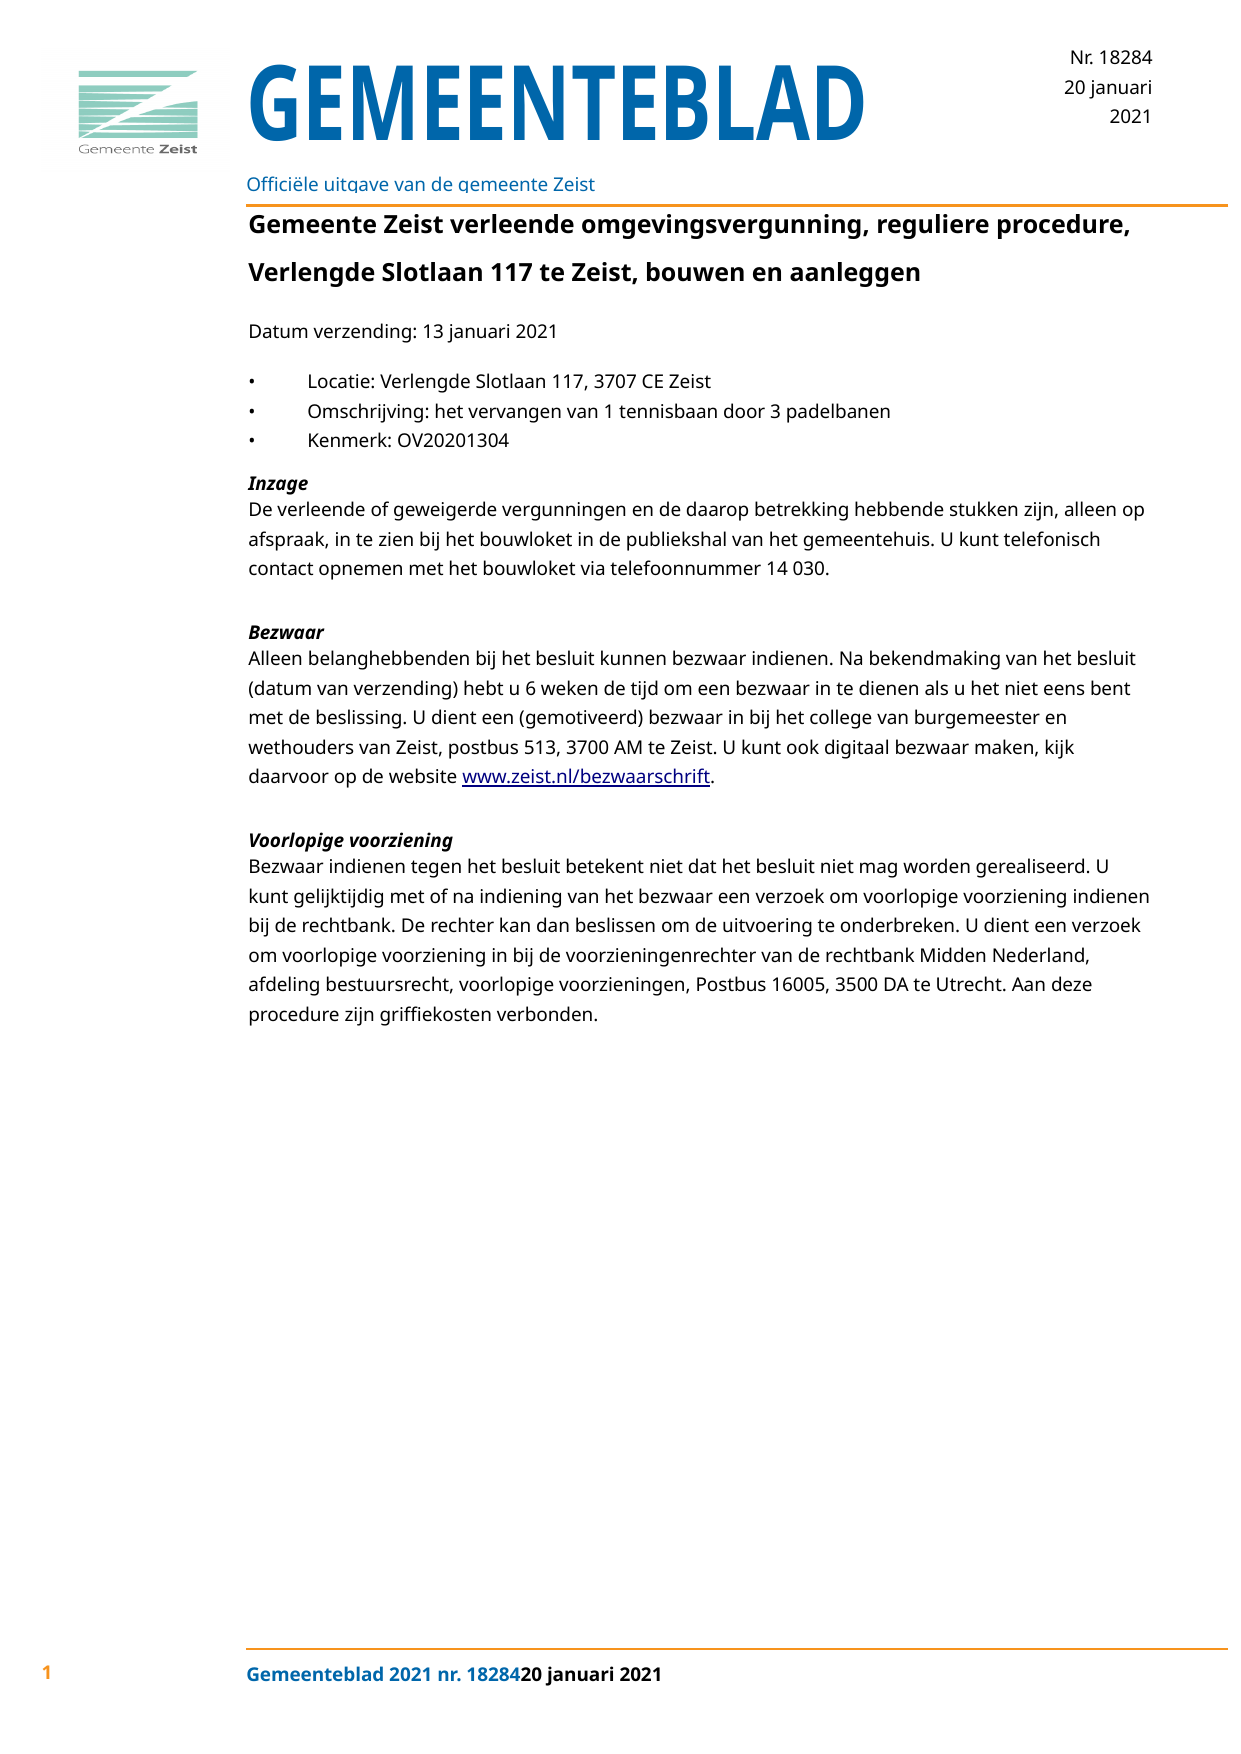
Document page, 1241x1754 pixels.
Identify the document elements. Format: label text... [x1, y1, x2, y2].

list Kenmerk: OV20201304 [248, 427, 1152, 453]
text Alleen belanghebbenden bij het besluit kunnen bezwaar indienen. Na bekendmaking van het besluit (datum van verzending) hebt u 6 weken de tijd om een bezwaar in te dienen als u het niet eens bent met de beslissing. U dient een (gemotiveerd) bezwaar in bij het college van burgemeester en wethouders van Zeist, postbus 513, 3700 AM te Zeist. U kunt ook digitaal bezwaar maken, kijk daarvoor op de website www.zeist.nl/bezwaarschrift. [248, 645, 1152, 789]
text De verleende of geweigerde vergunningen en de daarop betrekking hebbende stukken zijn, alleen op afspraak, in te zien bij het bouwloket in de publiekshal van het gemeentehuis. U kunt telefonisch contact opnemen met het bouwloket via telefoonnummer 14 030. [248, 496, 1152, 581]
list Locatie: Verlengde Slotlaan 117, 3707 CE Zeist [248, 368, 1152, 394]
text Voorlopige voorziening [248, 827, 1152, 853]
text Inzage [248, 471, 1152, 496]
text Gemeente Zeist verleende omgevingsvergunning, reguliere procedure, Verlengde Slotlaan 117 te Zeist, bouwen en aanleggen [248, 207, 1152, 288]
list Omschrijving: het vervangen van 1 tennisbaan door 3 padelbanen [248, 398, 1152, 424]
text Bezwaar [248, 619, 1152, 645]
picture [41, 47, 231, 172]
text Bezwaar indienen tegen het besluit betekent niet dat het besluit niet mag worden gerealiseerd. U kunt gelijktijdig met of na indiening van het bezwaar een verzoek om voorlopige voorziening indienen bij de rechtbank. De rechter kan dan beslissen om de uitvoering te onderbreken. U dient een verzoek om voorlopige voorziening in bij de voorzieningenrechter van de rechtbank Midden Nederland, afdeling bestuursrecht, voorlopige voorzieningen, Postbus 16005, 3500 DA te Utrecht. Aan deze procedure zijn griffiekosten verbonden. [248, 853, 1152, 1027]
text Datum verzending: 13 januari 2021 [248, 318, 1152, 344]
